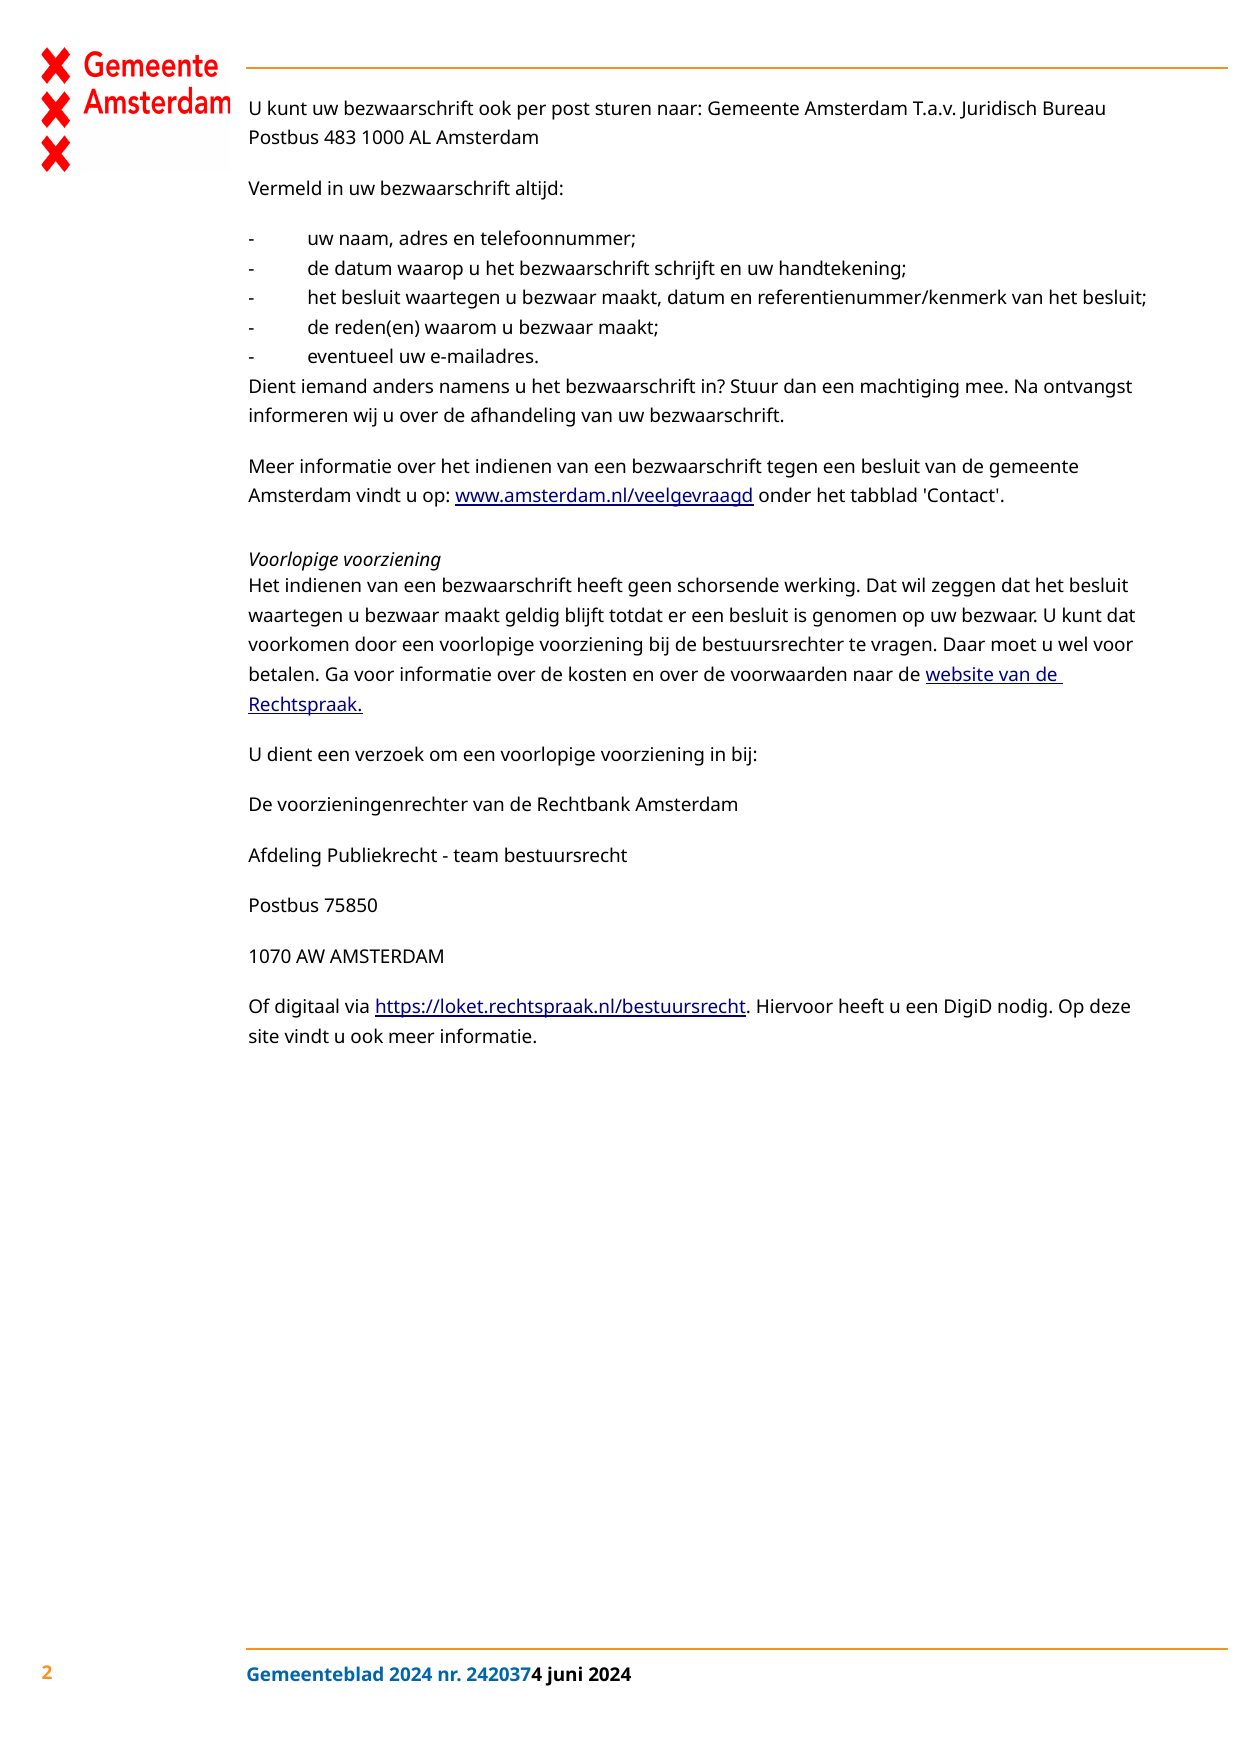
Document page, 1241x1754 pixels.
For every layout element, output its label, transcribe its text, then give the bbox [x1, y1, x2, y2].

text De voorzieningenrechter van de Rechtbank Amsterdam [248, 792, 1152, 817]
text Afdeling Publiekrecht - team bestuursrecht [248, 842, 1152, 868]
text 1070 AW AMSTERDAM [248, 943, 1152, 968]
text Meer informatie over het indienen van een bezwaarschrift tegen een besluit van de gemeente Amsterdam vindt u op: www.amsterdam.nl/veelgevraagd onder het tabblad 'Contact'. [248, 453, 1152, 508]
list eventueel uw e-mailadres. [248, 343, 1152, 369]
list het besluit waartegen u bezwaar maakt, datum en referentienummer/kenmerk van het besluit; [248, 284, 1152, 310]
text Postbus 75850 [248, 892, 1152, 918]
picture [41, 47, 231, 172]
text U kunt uw bezwaarschrift ook per post sturen naar: Gemeente Amsterdam T.a.v. Juridisch Bureau Postbus 483 1000 AL Amsterdam [248, 95, 1152, 150]
list de datum waarop u het bezwaarschrift schrijft en uw handtekening; [248, 255, 1152, 281]
text Vermeld in uw bezwaarschrift altijd: [248, 175, 1152, 201]
text U dient een verzoek om een voorlopige voorziening in bij: [248, 741, 1152, 767]
text Het indienen van een bezwaarschrift heeft geen schorsende werking. Dat wil zeggen dat het besluit waartegen u bezwaar maakt geldig blijft totdat er een besluit is genomen op uw bezwaar. U kunt dat voorkomen door een voorlopige voorziening bij de bestuursrechter te vragen. Daar moet u wel voor betalen. Ga voor informatie over de kosten en over de voorwaarden naar de website van de Rechtspraak. [248, 572, 1152, 716]
list de reden(en) waarom u bezwaar maakt; [248, 314, 1152, 340]
text Voorlopige voorziening [248, 547, 1152, 572]
text Dient iemand anders namens u het bezwaarschrift in? Stuur dan een machtiging mee. Na ontvangst informeren wij u over de afhandeling van uw bezwaarschrift. [248, 373, 1152, 428]
text Of digitaal via https://loket.rechtspraak.nl/bestuursrecht. Hiervoor heeft u een DigiD nodig. Op deze site vindt u ook meer informatie. [248, 993, 1152, 1048]
list uw naam, adres en telefoonnummer; [248, 225, 1152, 251]
